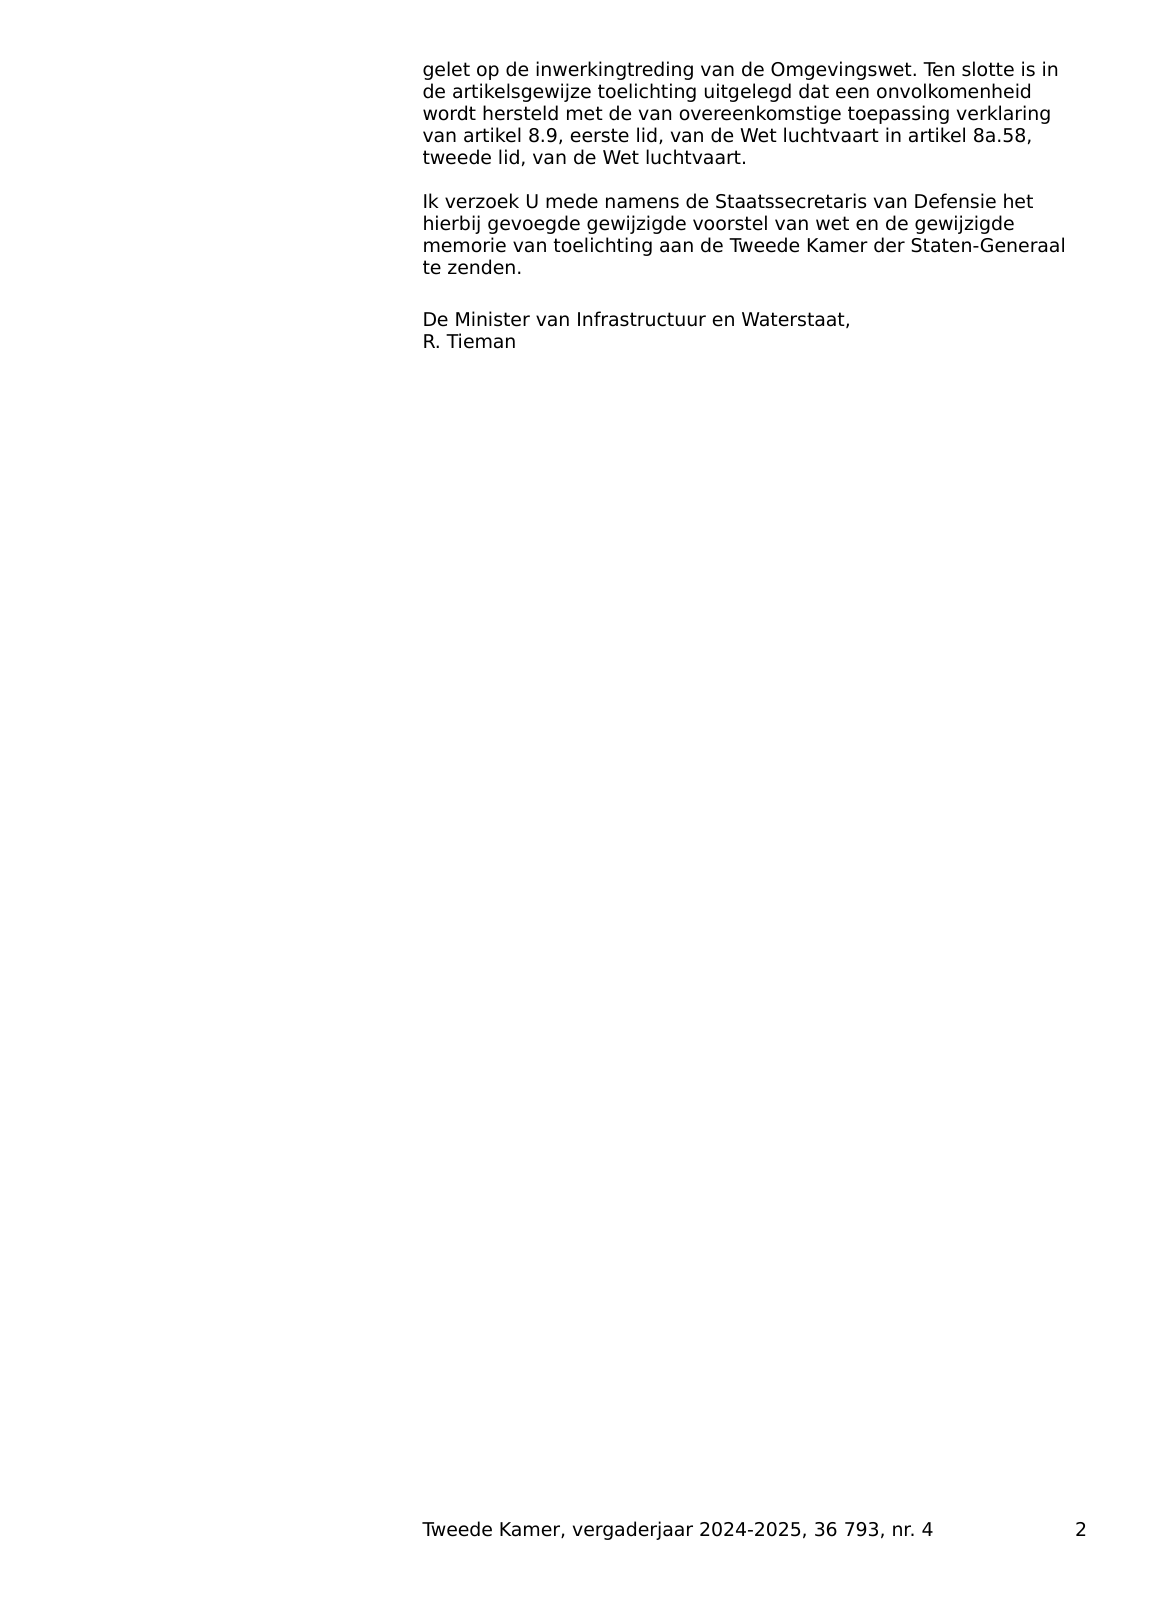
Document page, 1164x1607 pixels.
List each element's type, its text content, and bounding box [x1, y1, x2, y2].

text gelet op de inwerkingtreding van de Omgevingswet. Ten slotte is in de artikelsgewijze toelichting uitgelegd dat een onvolkomenheid wordt hersteld met de van overeenkomstige toepassing verklaring van artikel 8.9, eerste lid, van de Wet luchtvaart in artikel 8a.58, tweede lid, van de Wet luchtvaart. [422, 59, 1087, 169]
text Ik verzoek U mede namens de Staatssecretaris van Defensie het hierbij gevoegde gewijzigde voorstel van wet en de gewijzigde memorie van toelichting aan de Tweede Kamer der Staten-Generaal te zenden. [422, 191, 1087, 279]
text De Minister van Infrastructuur en Waterstaat, R. Tieman [422, 309, 1087, 353]
